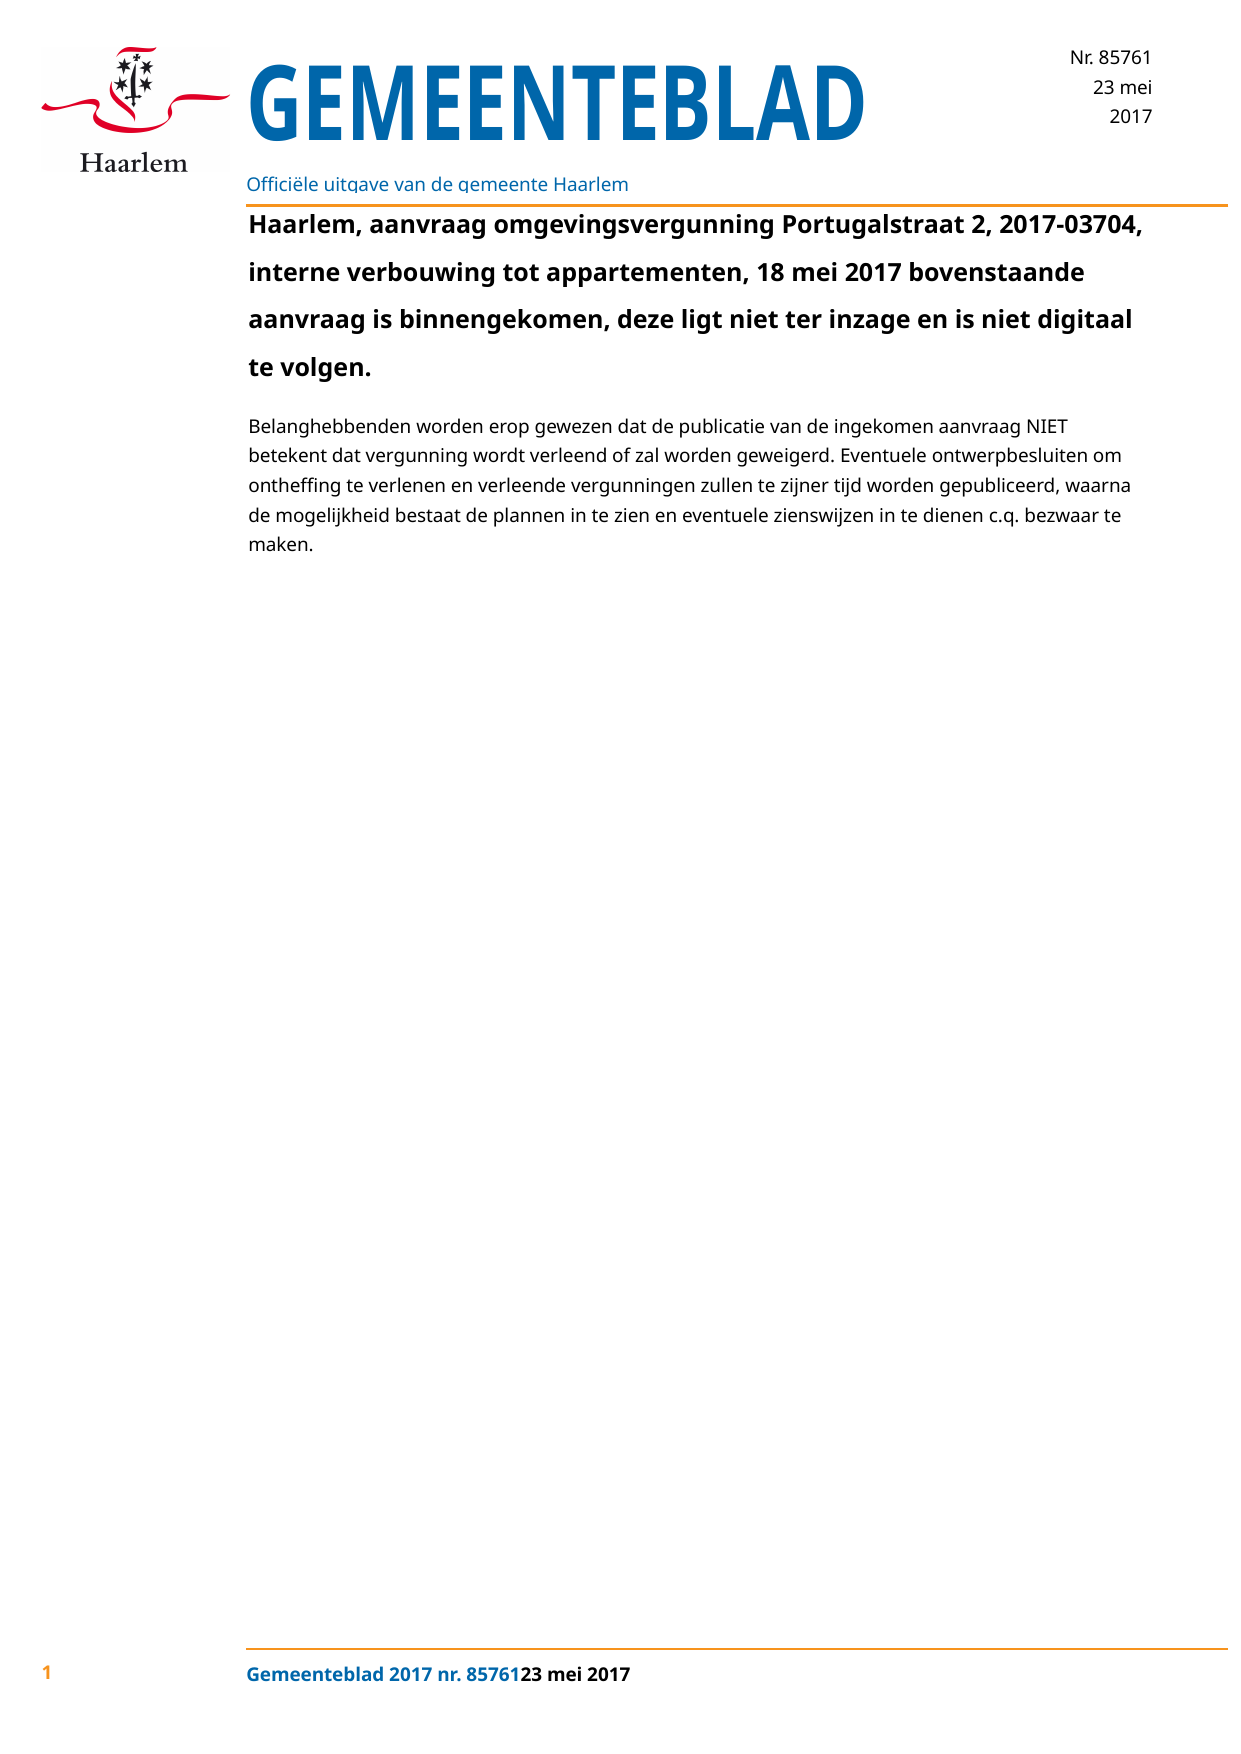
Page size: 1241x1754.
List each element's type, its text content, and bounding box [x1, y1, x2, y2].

text Belanghebbenden worden erop gewezen dat de publicatie van de ingekomen aanvraag NIET betekent dat vergunning wordt verleend of zal worden geweigerd. Eventuele ontwerpbesluiten om ontheffing te verlenen en verleende vergunningen zullen te zijner tijd worden gepubliceerd, waarna de mogelijkheid bestaat de plannen in te zien en eventuele zienswijzen in te dienen c.q. bezwaar te maken. [248, 413, 1152, 557]
text Haarlem, aanvraag omgevingsvergunning Portugalstraat 2, 2017-03704, interne verbouwing tot appartementen, 18 mei 2017 bovenstaande aanvraag is binnengekomen, deze ligt niet ter inzage en is niet digitaal te volgen. [248, 207, 1152, 384]
picture [41, 47, 231, 172]
